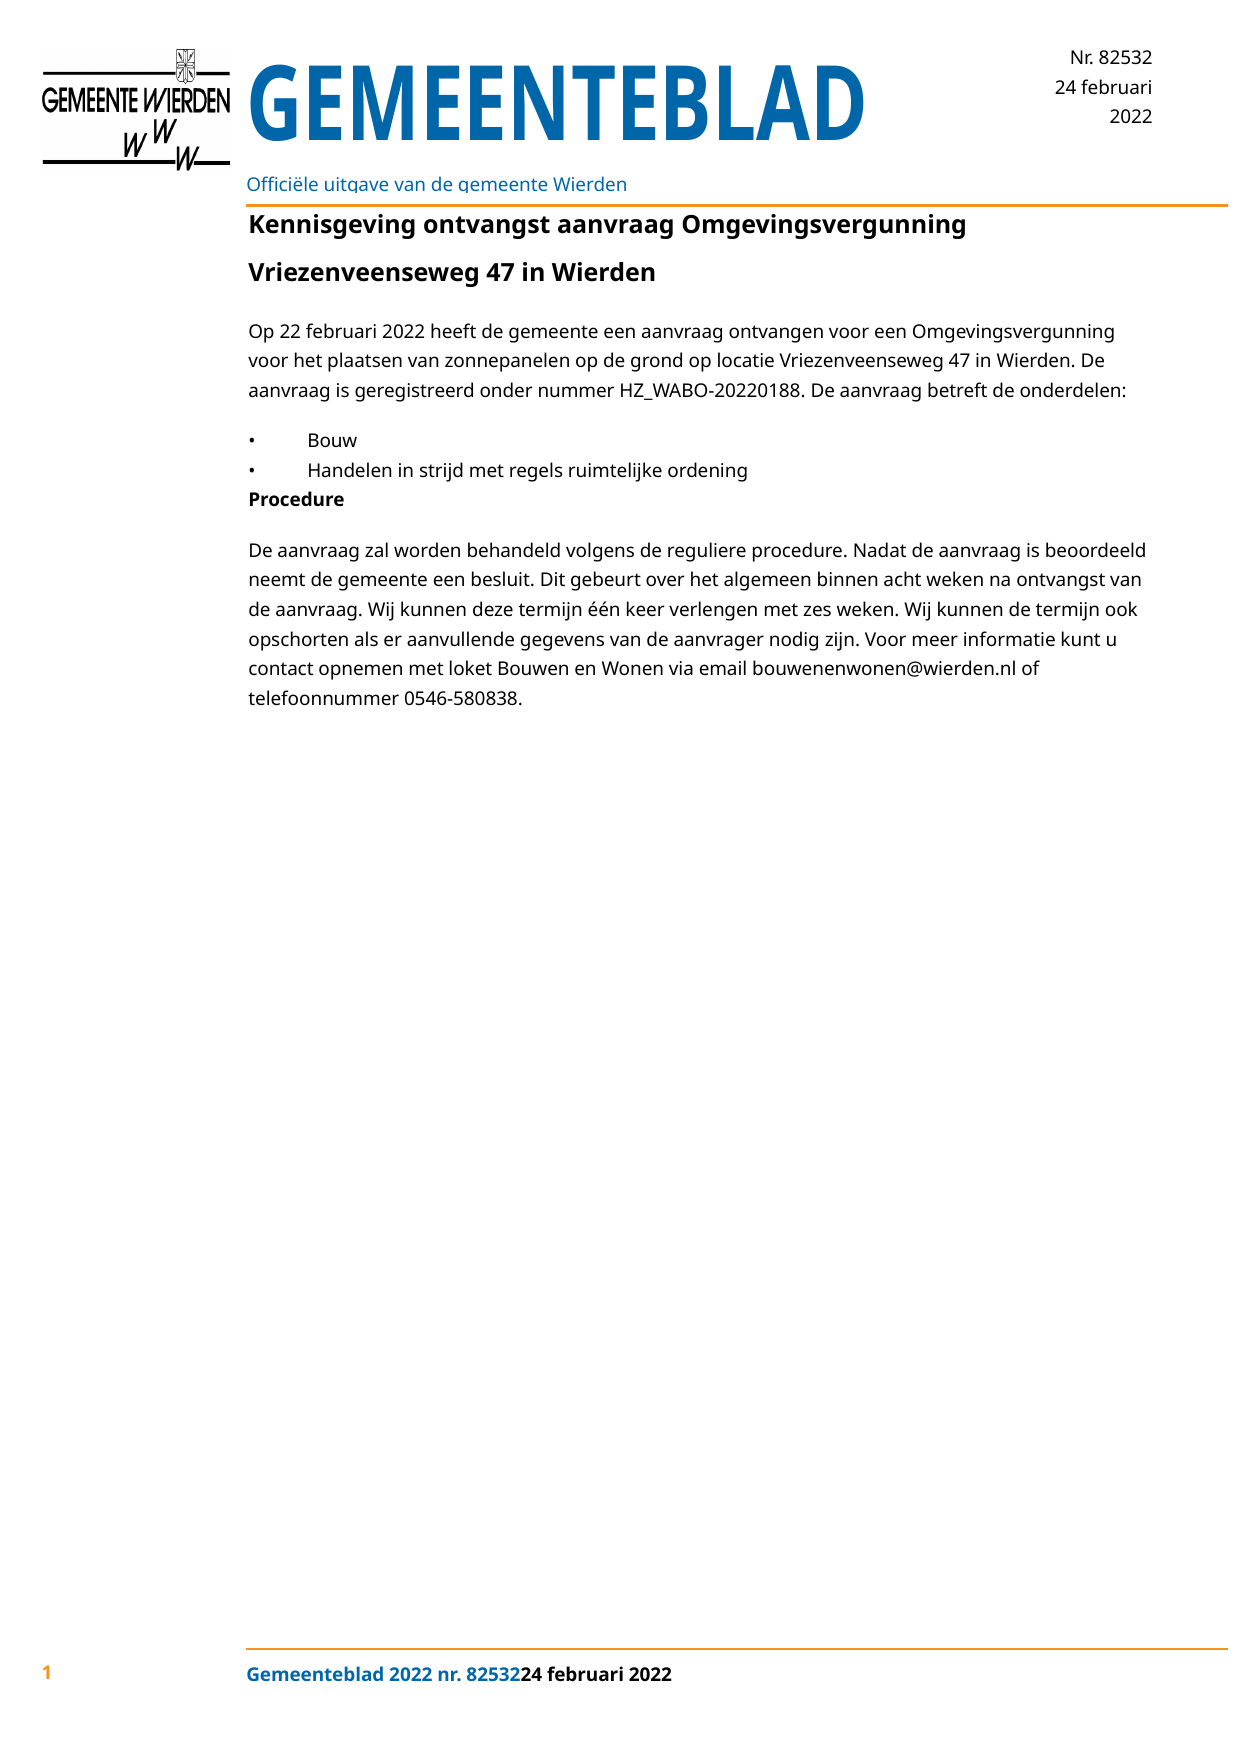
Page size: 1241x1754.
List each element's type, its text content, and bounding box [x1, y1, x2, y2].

picture [41, 47, 231, 172]
text Op 22 februari 2022 heeft de gemeente een aanvraag ontvangen voor een Omgevingsvergunning voor het plaatsen van zonnepanelen op de grond op locatie Vriezenveenseweg 47 in Wierden. De aanvraag is geregistreerd onder nummer HZ_WABO-20220188. De aanvraag betreft de onderdelen: [248, 318, 1152, 403]
text Procedure [248, 487, 1152, 512]
text Kennisgeving ontvangst aanvraag Omgevingsvergunning Vriezenveenseweg 47 in Wierden [248, 207, 1152, 288]
text De aanvraag zal worden behandeld volgens de reguliere procedure. Nadat de aanvraag is beoordeeld neemt de gemeente een besluit. Dit gebeurt over het algemeen binnen acht weken na ontvangst van de aanvraag. Wij kunnen deze termijn één keer verlengen met zes weken. Wij kunnen de termijn ook opschorten als er aanvullende gegevens van de aanvrager nodig zijn. Voor meer informatie kunt u contact opnemen met loket Bouwen en Wonen via email bouwenenwonen@wierden.nl of telefoonnummer 0546-580838. [248, 537, 1152, 711]
list Handelen in strijd met regels ruimtelijke ordening [248, 457, 1152, 483]
list Bouw [248, 427, 1152, 453]
